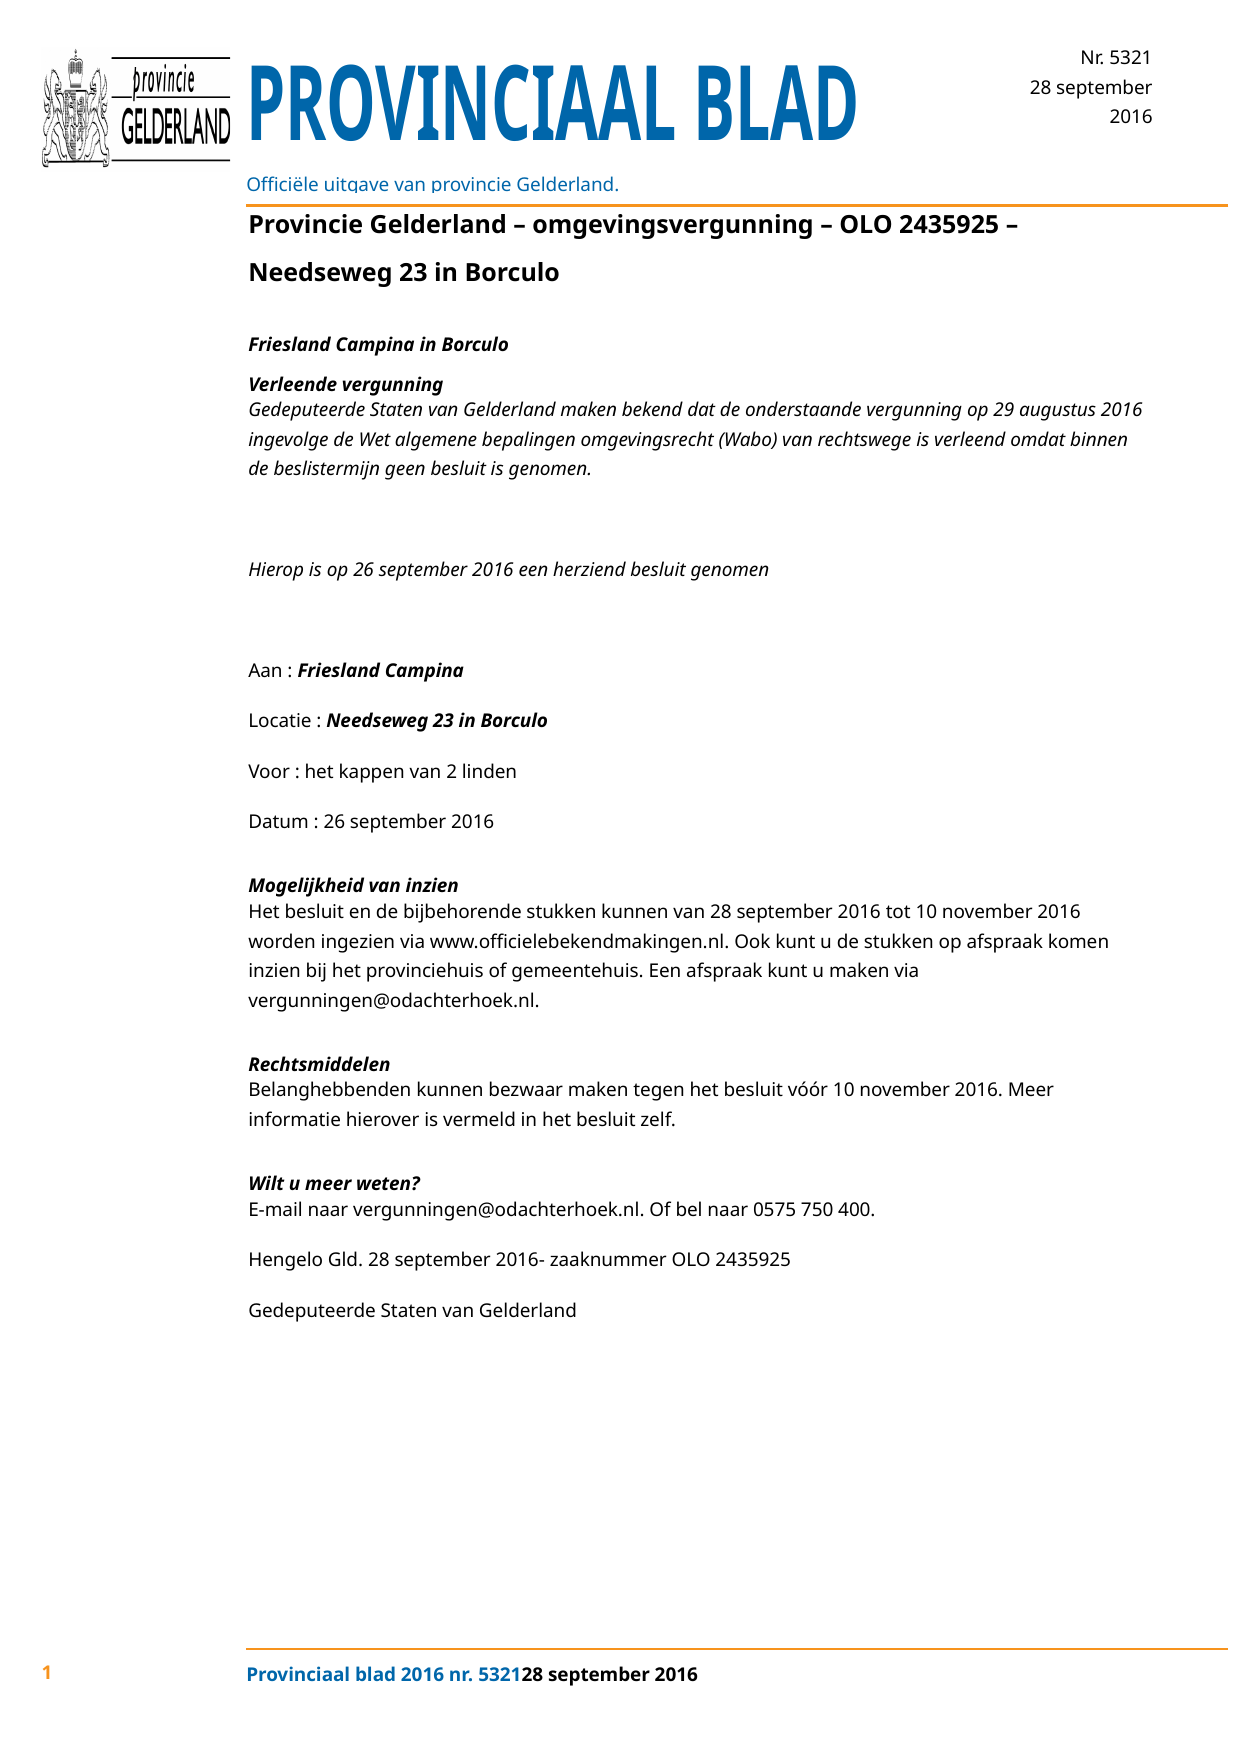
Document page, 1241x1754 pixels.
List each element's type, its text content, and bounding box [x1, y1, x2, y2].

text Aan : Friesland Campina [248, 657, 1152, 683]
text Het besluit en de bijbehorende stukken kunnen van 28 september 2016 tot 10 november 2016 worden ingezien via www.officielebekendmakingen.nl. Ook kunt u de stukken op afspraak komen inzien bij het provinciehuis of gemeentehuis. Een afspraak kunt u maken via vergunningen@odachterhoek.nl. [248, 898, 1152, 1013]
text Hengelo Gld. 28 september 2016- zaaknummer OLO 2435925 [248, 1246, 1152, 1272]
text Voor : het kappen van 2 linden [248, 758, 1152, 784]
text Gedeputeerde Staten van Gelderland [248, 1297, 1152, 1322]
text Verleende vergunning [248, 371, 1152, 396]
text Rechtsmiddelen [248, 1051, 1152, 1077]
text Hierop is op 26 september 2016 een herziend besluit genomen [248, 556, 1152, 582]
text Datum : 26 september 2016 [248, 808, 1152, 834]
text E-mail naar vergunningen@odachterhoek.nl. Of bel naar 0575 750 400. [248, 1196, 1152, 1222]
text Belanghebbenden kunnen bezwaar maken tegen het besluit vóór 10 november 2016. Meer informatie hierover is vermeld in het besluit zelf. [248, 1077, 1152, 1132]
picture [41, 47, 231, 172]
text Provincie Gelderland – omgevingsvergunning – OLO 2435925 – Needseweg 23 in Borculo [248, 207, 1152, 288]
text Locatie : Needseweg 23 in Borculo [248, 708, 1152, 733]
text Mogelijkheid van inzien [248, 872, 1152, 898]
text Wilt u meer weten? [248, 1170, 1152, 1196]
text Friesland Campina in Borculo [248, 331, 1152, 357]
text Gedeputeerde Staten van Gelderland maken bekend dat de onderstaande vergunning op 29 augustus 2016 ingevolge de Wet algemene bepalingen omgevingsrecht (Wabo) van rechtswege is verleend omdat binnen de beslistermijn geen besluit is genomen. [248, 396, 1152, 481]
